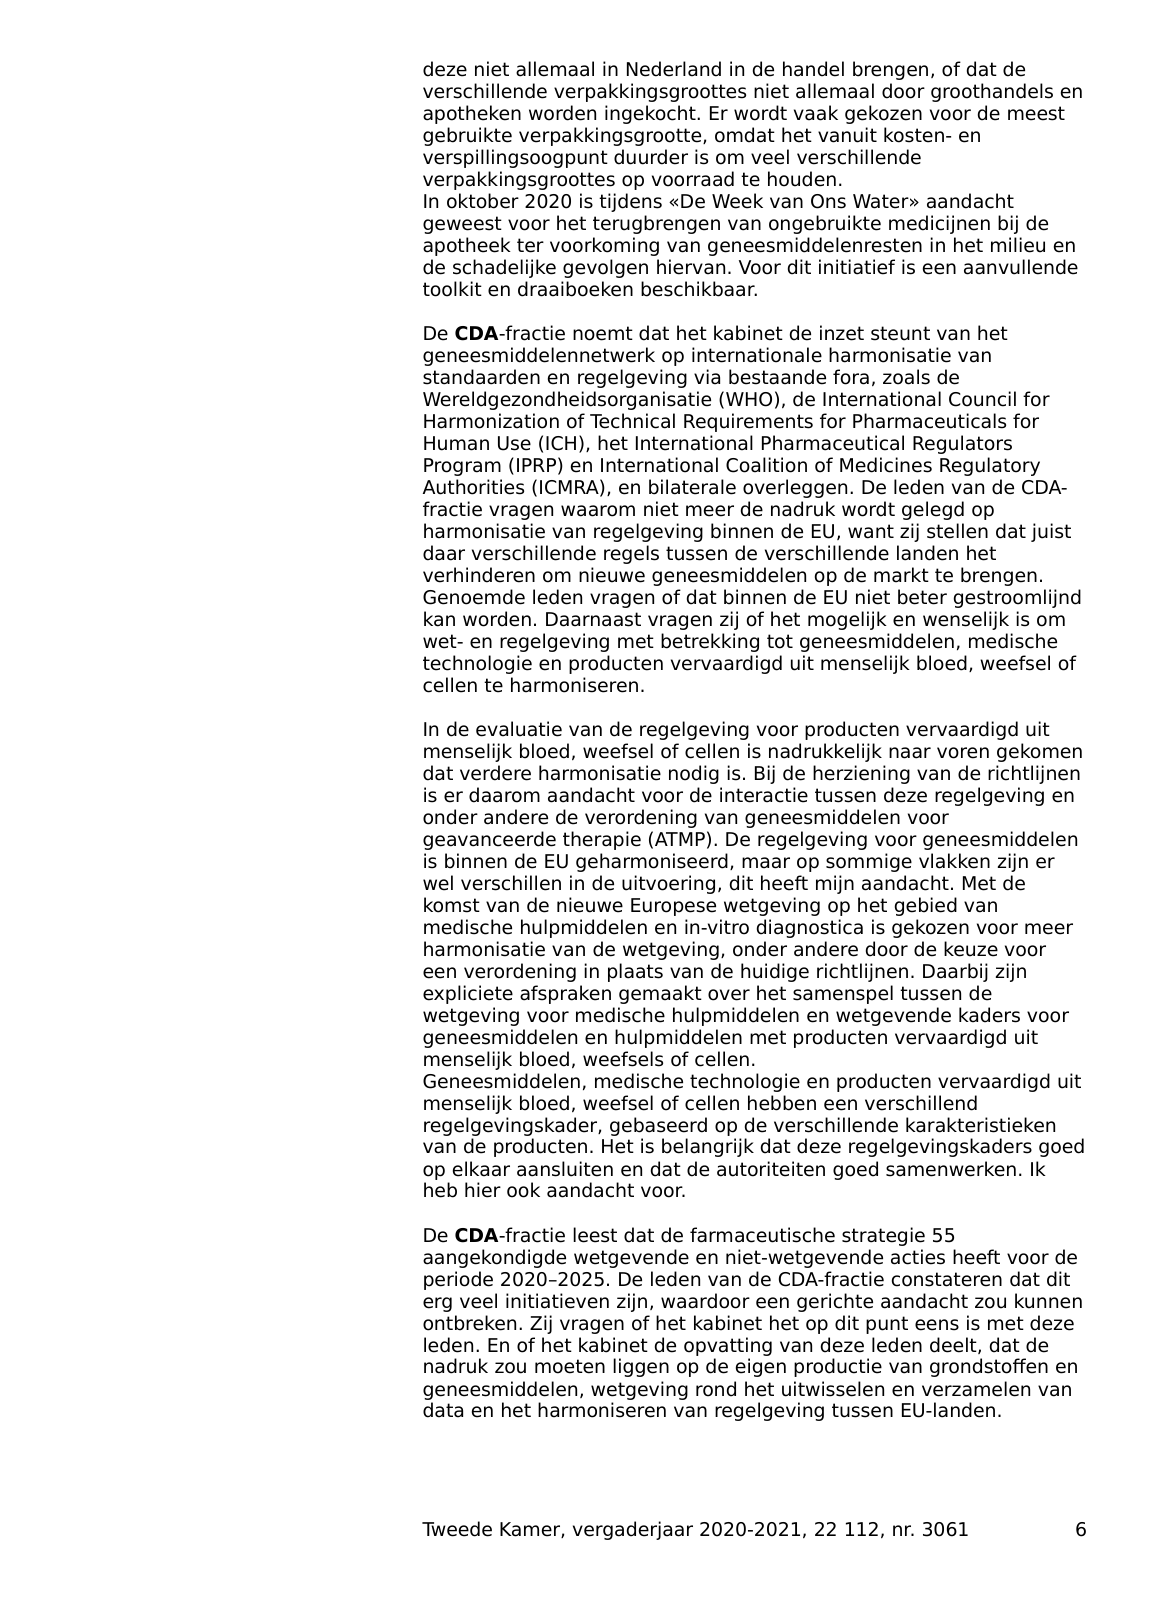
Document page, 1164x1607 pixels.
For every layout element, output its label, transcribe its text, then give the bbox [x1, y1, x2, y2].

text De CDA-fractie leest dat de farmaceutische strategie 55 aangekondigde wetgevende en niet-wetgevende acties heeft voor de periode 2020–2025. De leden van de CDA-fractie constateren dat dit erg veel initiatieven zijn, waardoor een gerichte aandacht zou kunnen ontbreken. Zij vragen of het kabinet het op dit punt eens is met deze leden. En of het kabinet de opvatting van deze leden deelt, dat de nadruk zou moeten liggen op de eigen productie van grondstoffen en geneesmiddelen, wetgeving rond het uitwisselen en verzamelen van data en het harmoniseren van regelgeving tussen EU-landen. [422, 1224, 1087, 1422]
text deze niet allemaal in Nederland in de handel brengen, of dat de verschillende verpakkingsgroottes niet allemaal door groothandels en apotheken worden ingekocht. Er wordt vaak gekozen voor de meest gebruikte verpakkingsgrootte, omdat het vanuit kosten- en verspillingsoogpunt duurder is om veel verschillende verpakkingsgroottes op voorraad te houden. [422, 59, 1087, 191]
text De CDA-fractie noemt dat het kabinet de inzet steunt van het geneesmiddelennetwerk op internationale harmonisatie van standaarden en regelgeving via bestaande fora, zoals de Wereldgezondheidsorganisatie (WHO), de International Council for Harmonization of Technical Requirements for Pharmaceuticals for Human Use (ICH), het International Pharmaceutical Regulators Program (IPRP) en International Coalition of Medicines Regulatory Authorities (ICMRA), en bilaterale overleggen. De leden van de CDA-fractie vragen waarom niet meer de nadruk wordt gelegd op harmonisatie van regelgeving binnen de EU, want zij stellen dat juist daar verschillende regels tussen de verschillende landen het verhinderen om nieuwe geneesmiddelen op de markt te brengen. Genoemde leden vragen of dat binnen de EU niet beter gestroomlijnd kan worden. Daarnaast vragen zij of het mogelijk en wenselijk is om wet- en regelgeving met betrekking tot geneesmiddelen, medische technologie en producten vervaardigd uit menselijk bloed, weefsel of cellen te harmoniseren. [422, 323, 1087, 697]
text In de evaluatie van de regelgeving voor producten vervaardigd uit menselijk bloed, weefsel of cellen is nadrukkelijk naar voren gekomen dat verdere harmonisatie nodig is. Bij de herziening van de richtlijnen is er daarom aandacht voor de interactie tussen deze regelgeving en onder andere de verordening van geneesmiddelen voor geavanceerde therapie (ATMP). De regelgeving voor geneesmiddelen is binnen de EU geharmoniseerd, maar op sommige vlakken zijn er wel verschillen in de uitvoering, dit heeft mijn aandacht. Met de komst van de nieuwe Europese wetgeving op het gebied van medische hulpmiddelen en in-vitro diagnostica is gekozen voor meer harmonisatie van de wetgeving, onder andere door de keuze voor een verordening in plaats van de huidige richtlijnen. Daarbij zijn expliciete afspraken gemaakt over het samenspel tussen de wetgeving voor medische hulpmiddelen en wetgevende kaders voor geneesmiddelen en hulpmiddelen met producten vervaardigd uit menselijk bloed, weefsels of cellen. [422, 719, 1087, 1071]
text Geneesmiddelen, medische technologie en producten vervaardigd uit menselijk bloed, weefsel of cellen hebben een verschillend regelgevingskader, gebaseerd op de verschillende karakteristieken van de producten. Het is belangrijk dat deze regelgevingskaders goed op elkaar aansluiten en dat de autoriteiten goed samenwerken. Ik heb hier ook aandacht voor. [422, 1071, 1087, 1202]
text In oktober 2020 is tijdens «De Week van Ons Water» aandacht geweest voor het terugbrengen van ongebruikte medicijnen bij de apotheek ter voorkoming van geneesmiddelenresten in het milieu en de schadelijke gevolgen hiervan. Voor dit initiatief is een aanvullende toolkit en draaiboeken beschikbaar. [422, 191, 1087, 301]
